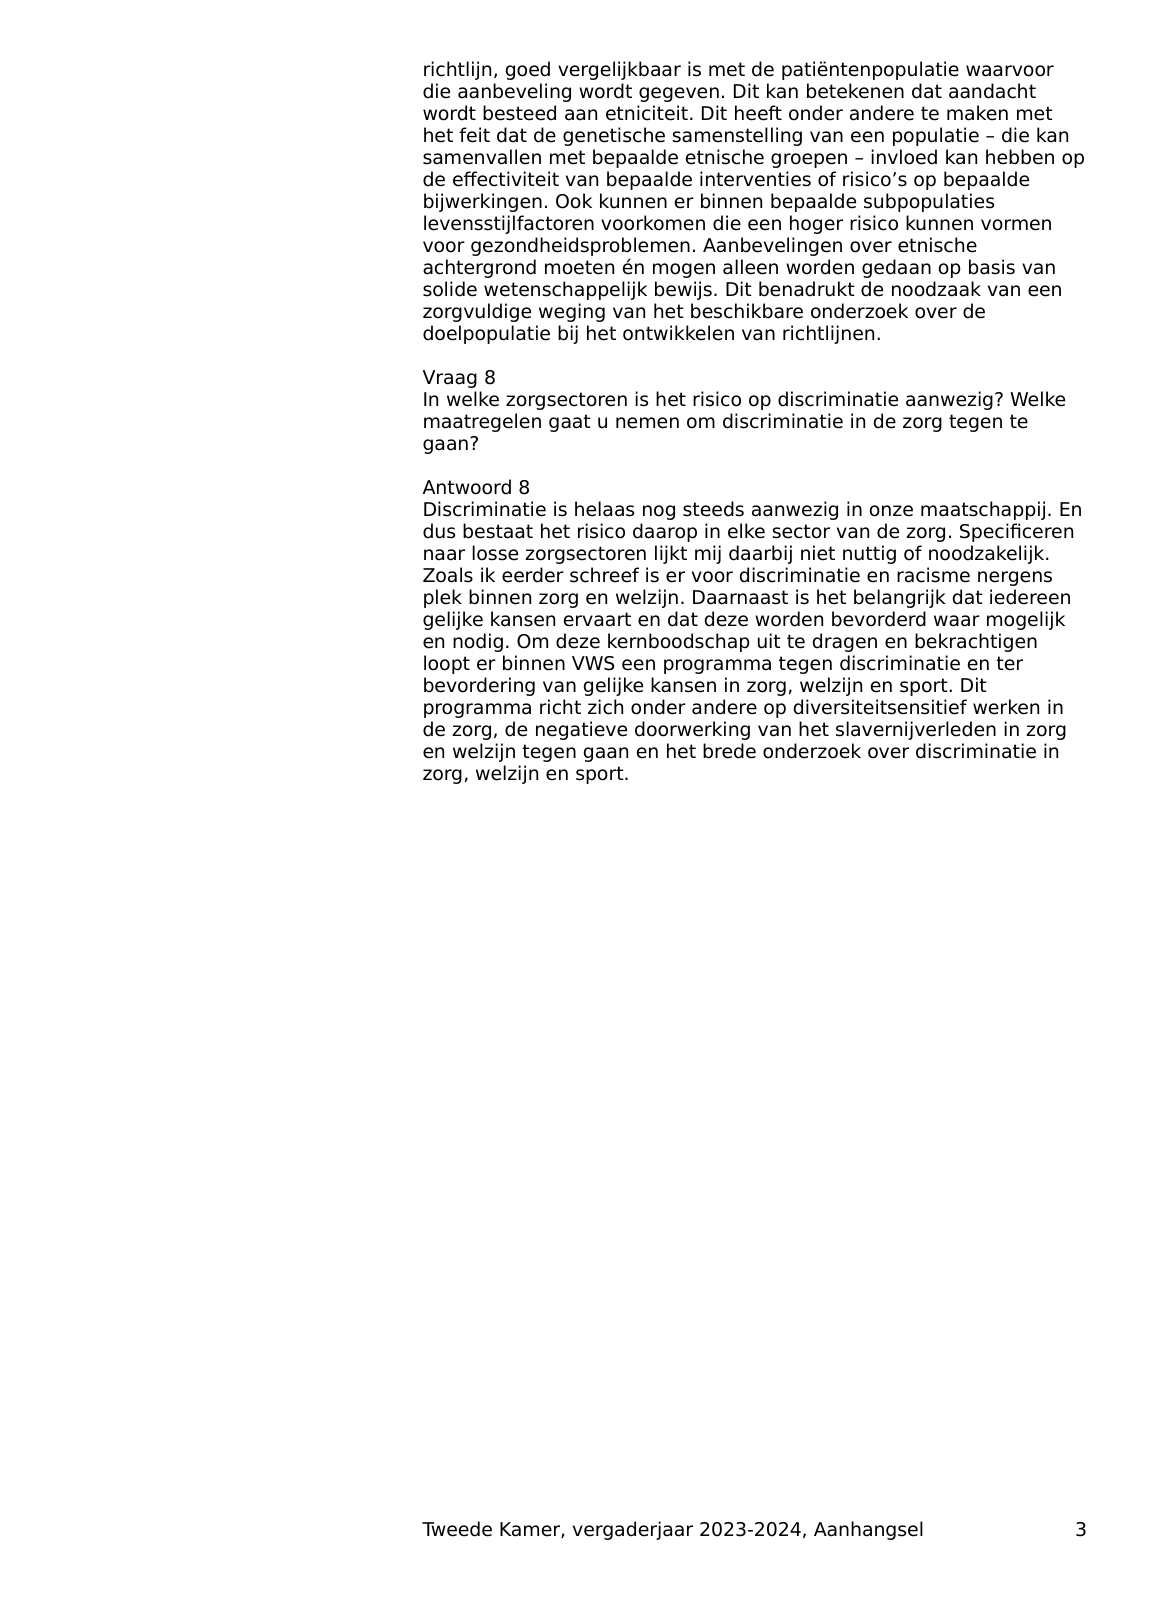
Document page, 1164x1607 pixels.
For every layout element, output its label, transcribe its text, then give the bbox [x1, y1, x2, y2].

text In welke zorgsectoren is het risico op discriminatie aanwezig? Welke maatregelen gaat u nemen om discriminatie in de zorg tegen te gaan? [422, 389, 1087, 455]
text Antwoord 8 [422, 477, 1087, 499]
text Discriminatie is helaas nog steeds aanwezig in onze maatschappij. En dus bestaat het risico daarop in elke sector van de zorg. Specificeren naar losse zorgsectoren lijkt mij daarbij niet nuttig of noodzakelijk. Zoals ik eerder schreef is er voor discriminatie en racisme nergens plek binnen zorg en welzijn. Daarnaast is het belangrijk dat iedereen gelijke kansen ervaart en dat deze worden bevorderd waar mogelijk en nodig. Om deze kernboodschap uit te dragen en bekrachtigen loopt er binnen VWS een programma tegen discriminatie en ter bevordering van gelijke kansen in zorg, welzijn en sport. Dit programma richt zich onder andere op diversiteitsensitief werken in de zorg, de negatieve doorwerking van het slavernijverleden in zorg en welzijn tegen gaan en het brede onderzoek over discriminatie in zorg, welzijn en sport. [422, 499, 1087, 785]
text richtlijn, goed vergelijkbaar is met de patiëntenpopulatie waarvoor die aanbeveling wordt gegeven. Dit kan betekenen dat aandacht wordt besteed aan etniciteit. Dit heeft onder andere te maken met het feit dat de genetische samenstelling van een populatie – die kan samenvallen met bepaalde etnische groepen – invloed kan hebben op de effectiviteit van bepaalde interventies of risico’s op bepaalde bijwerkingen. Ook kunnen er binnen bepaalde subpopulaties levensstijlfactoren voorkomen die een hoger risico kunnen vormen voor gezondheidsproblemen. Aanbevelingen over etnische achtergrond moeten én mogen alleen worden gedaan op basis van solide wetenschappelijk bewijs. Dit benadrukt de noodzaak van een zorgvuldige weging van het beschikbare onderzoek over de doelpopulatie bij het ontwikkelen van richtlijnen. [422, 59, 1087, 345]
text Vraag 8 [422, 367, 1087, 389]
